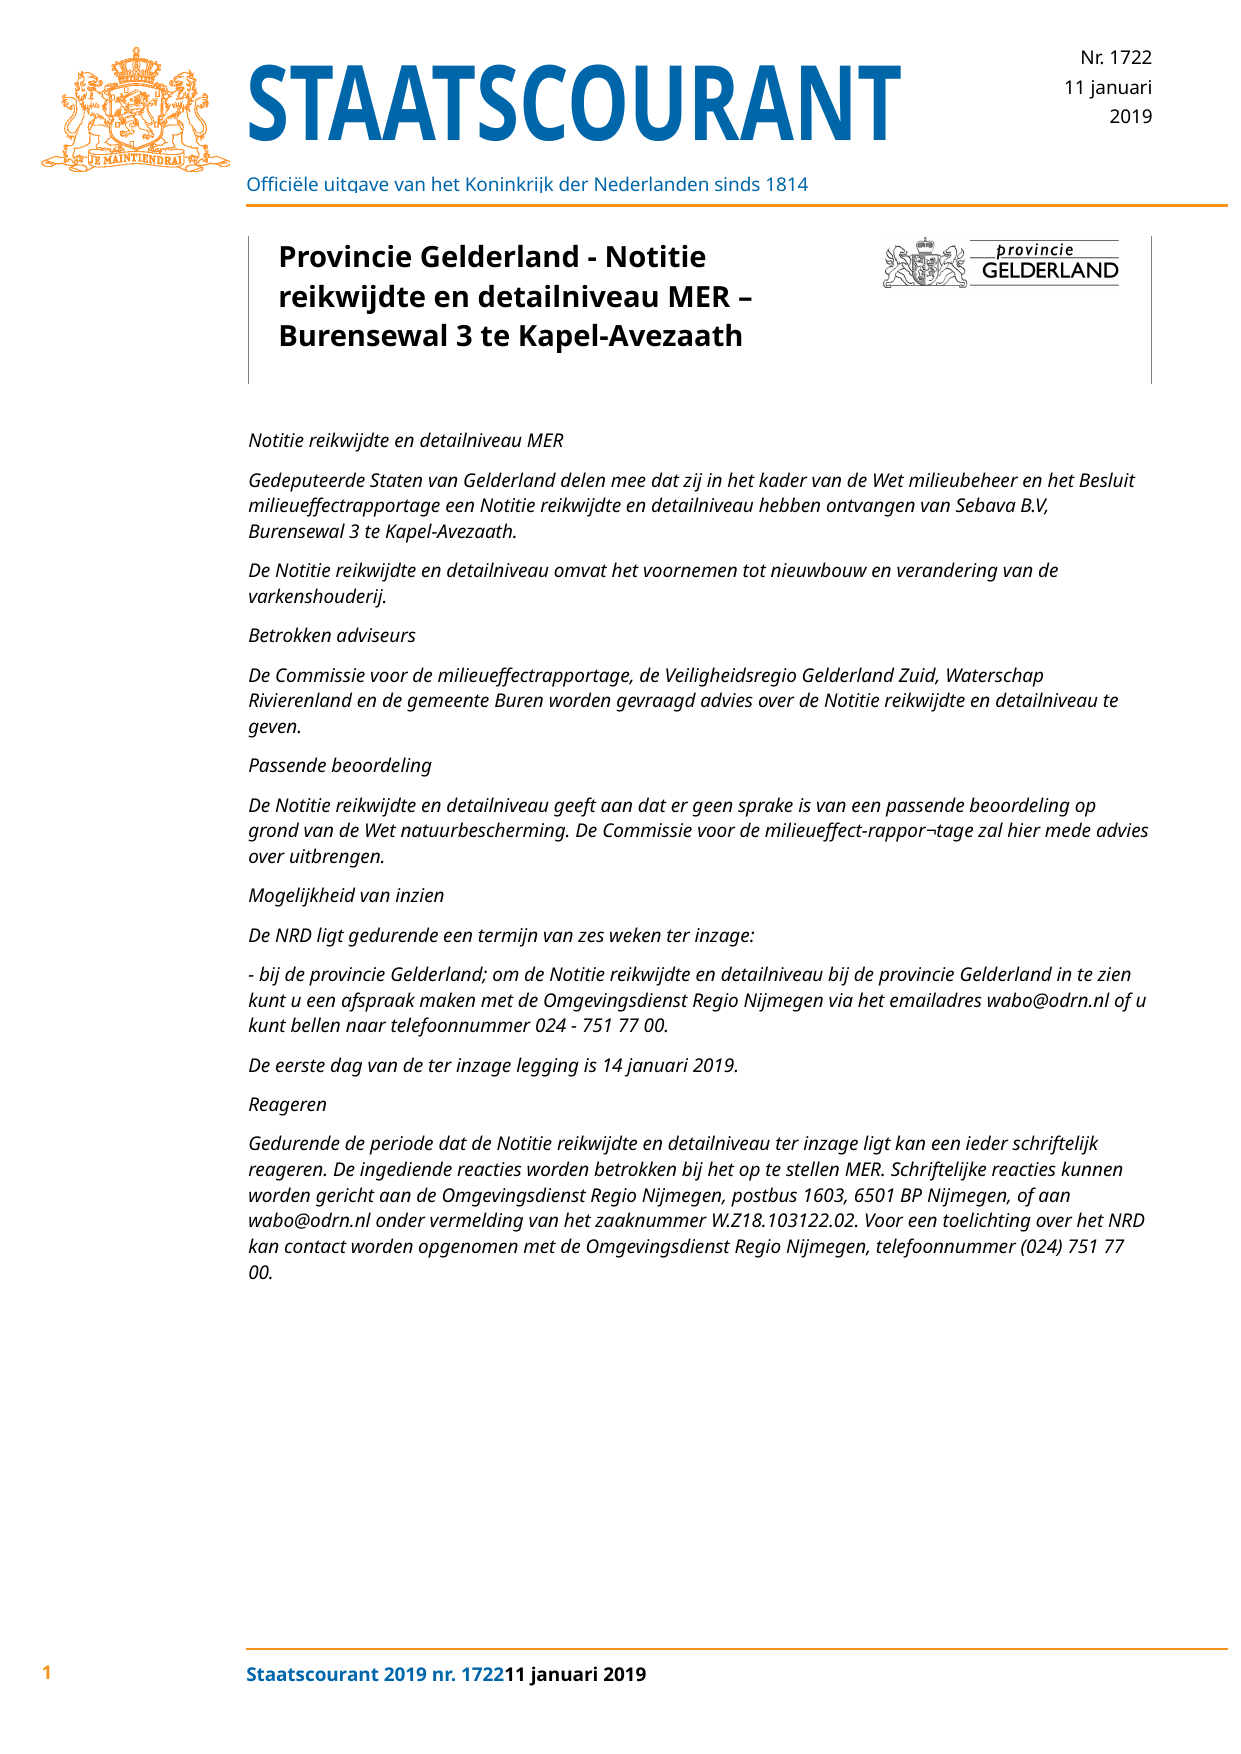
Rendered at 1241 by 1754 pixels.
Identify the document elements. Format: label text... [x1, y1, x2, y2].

text De NRD ligt gedurende een termijn van zes weken ter inzage: [248, 922, 1152, 947]
picture [41, 47, 231, 172]
text De Notitie reikwijdte en detailniveau omvat het voornemen tot nieuwbouw en verandering van de varkenshouderij. [248, 557, 1152, 609]
table_header [850, 236, 1151, 384]
text Mogelijkheid van inzien [248, 882, 1152, 908]
text - bij de provincie Gelderland; om de Notitie reikwijdte en detailniveau bij de provincie Gelderland in te zien kunt u een afspraak maken met de Omgevingsdienst Regio Nijmegen via het emailadres wabo@odrn.nl of u kunt bellen naar telefoonnummer 024 - 751 77 00. [248, 961, 1152, 1038]
text Notitie reikwijdte en detailniveau MER [248, 427, 1152, 453]
text De Commissie voor de milieueffectrapportage, de Veiligheidsregio Gelderland Zuid, Waterschap Rivierenland en de gemeente Buren worden gevraagd advies over de Notitie reikwijdte en detailniveau te geven. [248, 662, 1152, 739]
text Passende beoordeling [248, 752, 1152, 778]
table_header Provincie Gelderland - Notitie reikwijdte en detailniveau MER – Burensewal 3 te Kapel-Avezaath [249, 236, 850, 384]
text Gedurende de periode dat de Notitie reikwijdte en detailniveau ter inzage ligt kan een ieder schriftelijk reageren. De ingediende reacties worden betrokken bij het op te stellen MER. Schriftelijke reacties kunnen worden gericht aan de Omgevingsdienst Regio Nijmegen, postbus 1603, 6501 BP Nijmegen, of aan wabo@odrn.nl onder vermelding van het zaaknummer W.Z18.103122.02. Voor een toelichting over het NRD kan contact worden opgenomen met de Omgevingsdienst Regio Nijmegen, telefoonnummer (024) 751 77 00. [248, 1130, 1152, 1285]
text Reageren [248, 1091, 1152, 1117]
text De eerste dag van de ter inzage legging is 14 januari 2019. [248, 1052, 1152, 1077]
text Betrokken adviseurs [248, 622, 1152, 648]
text De Notitie reikwijdte en detailniveau geeft aan dat er geen sprake is van een passende beoordeling op grond van de Wet natuurbescherming. De Commissie voor de milieueffect-rappor¬tage zal hier mede advies over uitbrengen. [248, 792, 1152, 869]
picture [882, 236, 1119, 290]
text Gedeputeerde Staten van Gelderland delen mee dat zij in het kader van de Wet milieubeheer en het Besluit milieueffectrapportage een Notitie reikwijdte en detailniveau hebben ontvangen van Sebava B.V, Burensewal 3 te Kapel-Avezaath. [248, 467, 1152, 544]
